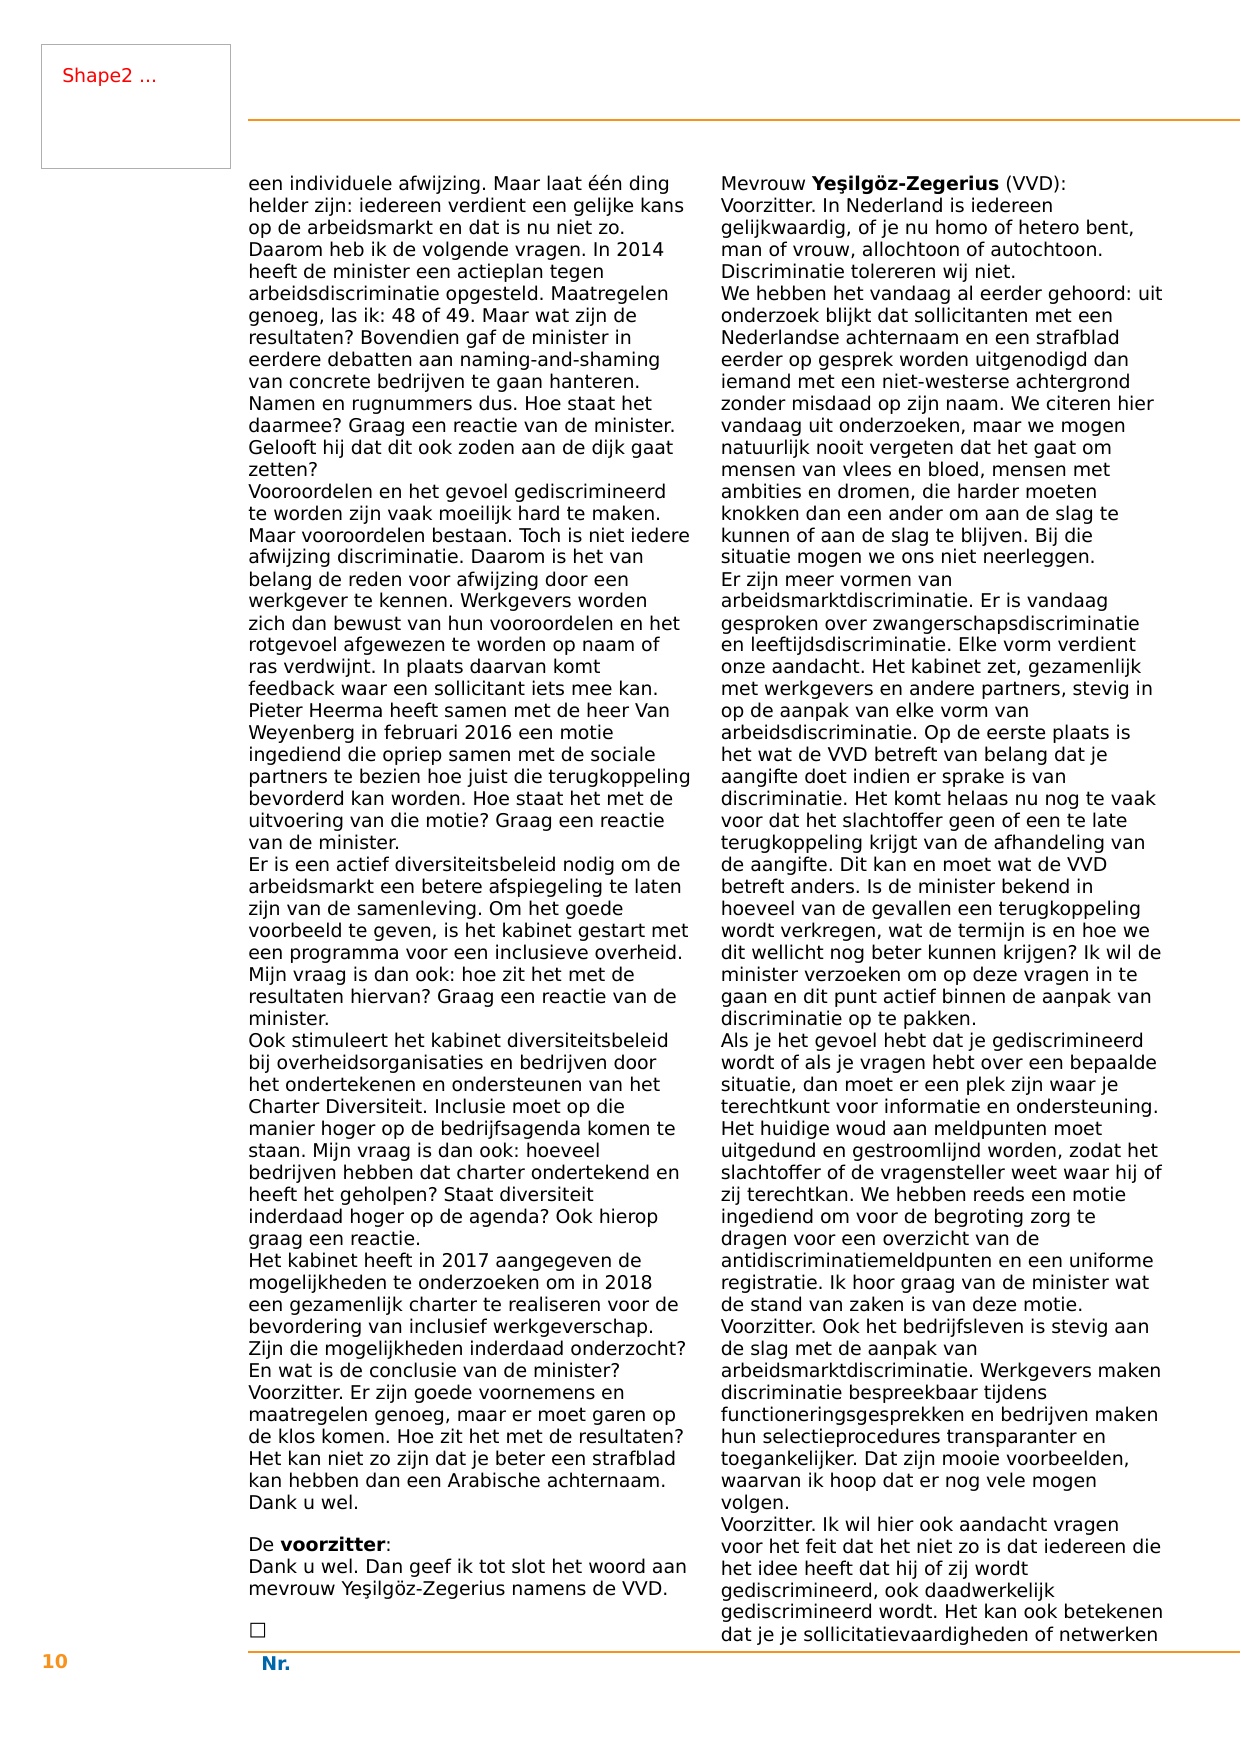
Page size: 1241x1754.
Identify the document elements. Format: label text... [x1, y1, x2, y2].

text Mevrouw Yeşilgöz-Zegerius (VVD): [721, 173, 1163, 195]
text Ook stimuleert het kabinet diversiteitsbeleid bij overheidsorganisaties en bedrijven door het ondertekenen en ondersteunen van het Charter Diversiteit. Inclusie moet op die manier hoger op de bedrijfsagenda komen te staan. Mijn vraag is dan ook: hoeveel bedrijven hebben dat charter ondertekend en heeft het geholpen? Staat diversiteit inderdaad hoger op de agenda? Ook hierop graag een reactie. [248, 1030, 691, 1250]
text Als je het gevoel hebt dat je gediscrimineerd wordt of als je vragen hebt over een bepaalde situatie, dan moet er een plek zijn waar je terechtkunt voor informatie en ondersteuning. Het huidige woud aan meldpunten moet uitgedund en gestroomlijnd worden, zodat het slachtoffer of de vragensteller weet waar hij of zij terechtkan. We hebben reeds een motie ingediend om voor de begroting zorg te dragen voor een overzicht van de antidiscriminatiemeldpunten en een uniforme registratie. Ik hoor graag van de minister wat de stand van zaken is van deze motie. [721, 1030, 1163, 1316]
text Dank u wel. Dan geef ik tot slot het woord aan mevrouw Yeşilgöz-Zegerius namens de VVD. [248, 1556, 691, 1599]
text Er zijn meer vormen van arbeidsmarktdiscriminatie. Er is vandaag gesproken over zwangerschapsdiscriminatie en leeftijdsdiscriminatie. Elke vorm verdient onze aandacht. Het kabinet zet, gezamenlijk met werkgevers en andere partners, stevig in op de aanpak van elke vorm van arbeidsdiscriminatie. Op de eerste plaats is het wat de VVD betreft van belang dat je aangifte doet indien er sprake is van discriminatie. Het komt helaas nu nog te vaak voor dat het slachtoffer geen of een te late terugkoppeling krijgt van de afhandeling van de aangifte. Dit kan en moet wat de VVD betreft anders. Is de minister bekend in hoeveel van de gevallen een terugkoppeling wordt verkregen, wat de termijn is en hoe we dit wellicht nog beter kunnen krijgen? Ik wil de minister verzoeken om op deze vragen in te gaan en dit punt actief binnen de aanpak van discriminatie op te pakken. [721, 568, 1163, 1030]
text Voorzitter. Ook het bedrijfsleven is stevig aan de slag met de aanpak van arbeidsmarktdiscriminatie. Werkgevers maken discriminatie bespreekbaar tijdens functioneringsgesprekken en bedrijven maken hun selectieprocedures transparanter en toegankelijker. Dat zijn mooie voorbeelden, waarvan ik hoop dat er nog vele mogen volgen. [721, 1316, 1163, 1513]
text Voorzitter. Ik wil hier ook aandacht vragen voor het feit dat het niet zo is dat iedereen die het idee heeft dat hij of zij wordt gediscrimineerd, ook daadwerkelijk gediscrimineerd wordt. Het kan ook betekenen dat je je sollicitatievaardigheden of netwerken [721, 1513, 1163, 1645]
text ⬜ [248, 1619, 691, 1641]
text Dank u wel. [248, 1492, 691, 1513]
text Voorzitter. Er zijn goede voornemens en maatregelen genoeg, maar er moet garen op de klos komen. Hoe zit het met de resultaten? Het kan niet zo zijn dat je beter een strafblad kan hebben dan een Arabische achternaam. [248, 1382, 691, 1492]
text Er is een actief diversiteitsbeleid nodig om de arbeidsmarkt een betere afspiegeling te laten zijn van de samenleving. Om het goede voorbeeld te geven, is het kabinet gestart met een programma voor een inclusieve overheid. Mijn vraag is dan ook: hoe zit het met de resultaten hiervan? Graag een reactie van de minister. [248, 854, 691, 1030]
text Voorzitter. In Nederland is iedereen gelijkwaardig, of je nu homo of hetero bent, man of vrouw, allochtoon of autochtoon. Discriminatie tolereren wij niet. [721, 195, 1163, 283]
text We hebben het vandaag al eerder gehoord: uit onderzoek blijkt dat sollicitanten met een Nederlandse achternaam en een strafblad eerder op gesprek worden uitgenodigd dan iemand met een niet-westerse achtergrond zonder misdaad op zijn naam. We citeren hier vandaag uit onderzoeken, maar we mogen natuurlijk nooit vergeten dat het gaat om mensen van vlees en bloed, mensen met ambities en dromen, die harder moeten knokken dan een ander om aan de slag te kunnen of aan de slag te blijven. Bij die situatie mogen we ons niet neerleggen. [721, 283, 1163, 568]
text een individuele afwijzing. Maar laat één ding helder zijn: iedereen verdient een gelijke kans op de arbeidsmarkt en dat is nu niet zo. Daarom heb ik de volgende vragen. In 2014 heeft de minister een actieplan tegen arbeidsdiscriminatie opgesteld. Maatregelen genoeg, las ik: 48 of 49. Maar wat zijn de resultaten? Bovendien gaf de minister in eerdere debatten aan naming-and-shaming van concrete bedrijven te gaan hanteren. Namen en rugnummers dus. Hoe staat het daarmee? Graag een reactie van de minister. Gelooft hij dat dit ook zoden aan de dijk gaat zetten? [248, 173, 691, 481]
text Vooroordelen en het gevoel gediscrimineerd te worden zijn vaak moeilijk hard te maken. Maar vooroordelen bestaan. Toch is niet iedere afwijzing discriminatie. Daarom is het van belang de reden voor afwijzing door een werkgever te kennen. Werkgevers worden zich dan bewust van hun vooroordelen en het rotgevoel afgewezen te worden op naam of ras verdwijnt. In plaats daarvan komt feedback waar een sollicitant iets mee kan. Pieter Heerma heeft samen met de heer Van Weyenberg in februari 2016 een motie ingediend die opriep samen met de sociale partners te bezien hoe juist die terugkoppeling bevorderd kan worden. Hoe staat het met de uitvoering van die motie? Graag een reactie van de minister. [248, 481, 691, 854]
text Het kabinet heeft in 2017 aangegeven de mogelijkheden te onderzoeken om in 2018 een gezamenlijk charter te realiseren voor de bevordering van inclusief werkgeverschap. Zijn die mogelijkheden inderdaad onderzocht? En wat is de conclusie van de minister? [248, 1250, 691, 1382]
text De voorzitter: [248, 1533, 691, 1556]
